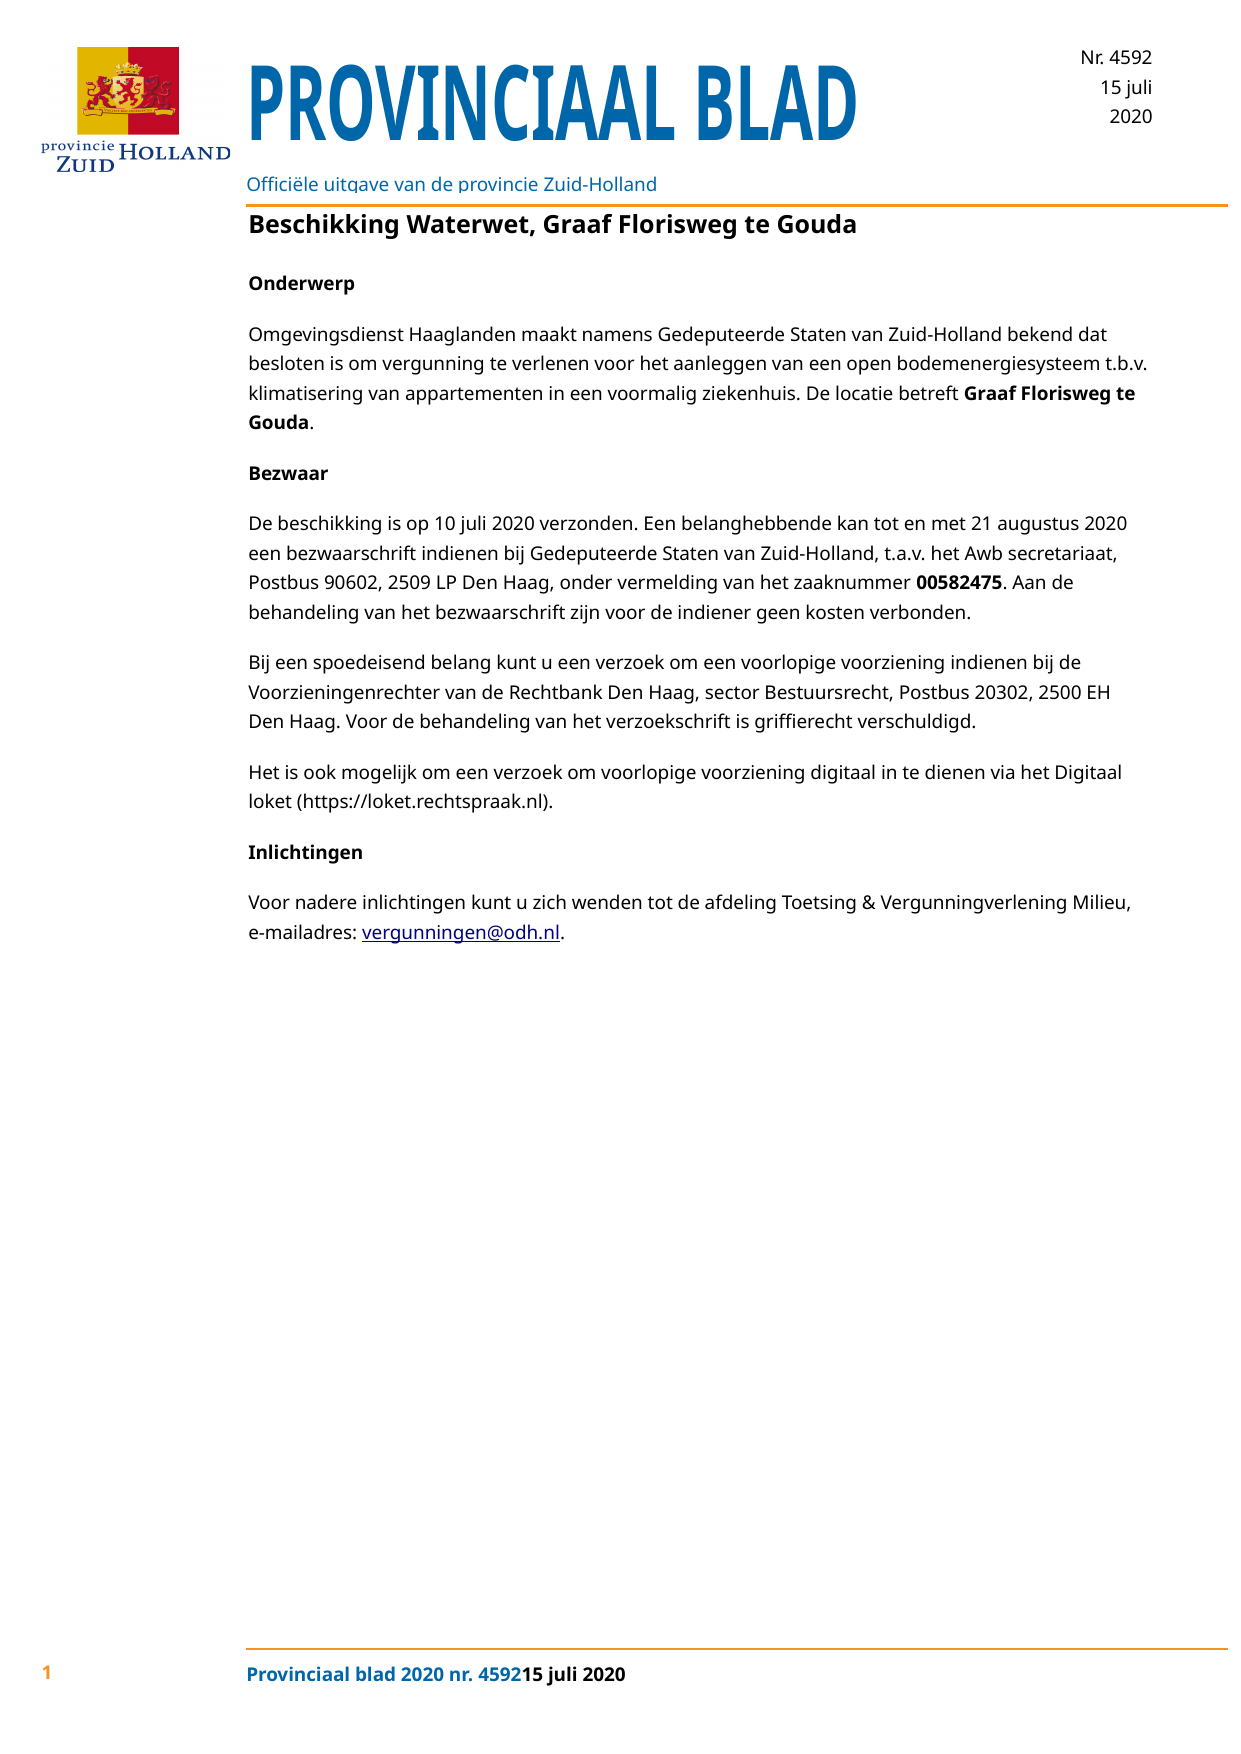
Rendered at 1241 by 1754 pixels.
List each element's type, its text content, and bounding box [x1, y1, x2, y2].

text Bij een spoedeisend belang kunt u een verzoek om een voorlopige voorziening indienen bij de Voorzieningenrechter van de Rechtbank Den Haag, sector Bestuursrecht, Postbus 20302, 2500 EH Den Haag. Voor de behandeling van het verzoekschrift is griffierecht verschuldigd. [248, 649, 1152, 734]
text Inlichtingen [248, 839, 1152, 865]
text Bezwaar [248, 460, 1152, 486]
text Omgevingsdienst Haaglanden maakt namens Gedeputeerde Staten van Zuid-Holland bekend dat besloten is om vergunning te verlenen voor het aanleggen van een open bodemenergiesysteem t.b.v. klimatisering van appartementen in een voormalig ziekenhuis. De locatie betreft Graaf Florisweg te Gouda. [248, 321, 1152, 435]
text Beschikking Waterwet, Graaf Florisweg te Gouda [248, 207, 1152, 241]
text Onderwerp [248, 270, 1152, 296]
text De beschikking is op 10 juli 2020 verzonden. Een belanghebbende kan tot en met 21 augustus 2020 een bezwaarschrift indienen bij Gedeputeerde Staten van Zuid-Holland, t.a.v. het Awb secretariaat, Postbus 90602, 2509 LP Den Haag, onder vermelding van het zaaknummer 00582475. Aan de behandeling van het bezwaarschrift zijn voor de indiener geen kosten verbonden. [248, 510, 1152, 625]
picture [41, 47, 231, 172]
text Het is ook mogelijk om een verzoek om voorlopige voorziening digitaal in te dienen via het Digitaal loket (https://loket.rechtspraak.nl). [248, 759, 1152, 814]
text Voor nadere inlichtingen kunt u zich wenden tot de afdeling Toetsing & Vergunningverlening Milieu, e-mailadres: vergunningen@odh.nl. [248, 889, 1152, 945]
